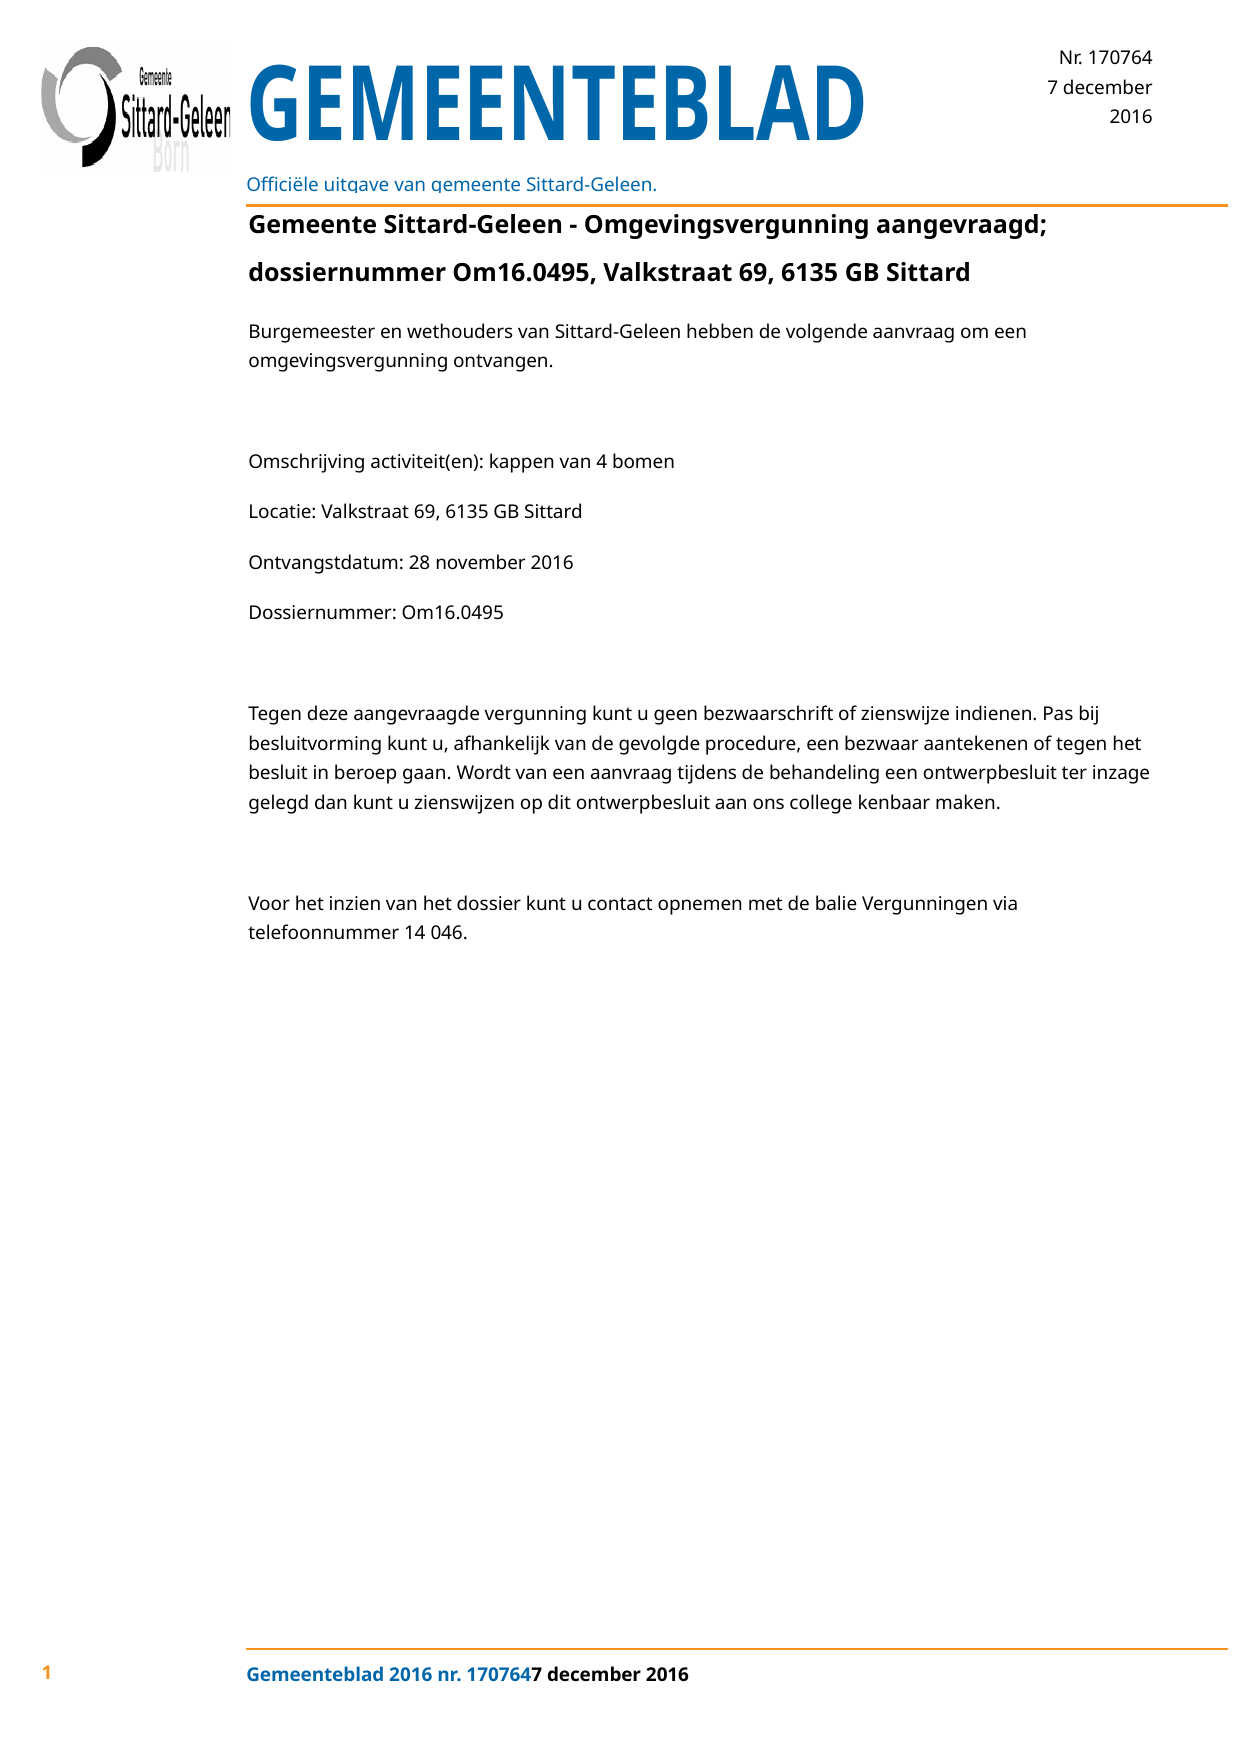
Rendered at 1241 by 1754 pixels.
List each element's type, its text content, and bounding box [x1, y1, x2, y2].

text Ontvangstdatum: 28 november 2016 [248, 549, 1152, 575]
text Omschrijving activiteit(en): kappen van 4 bomen [248, 448, 1152, 474]
picture [41, 47, 231, 172]
text Tegen deze aangevraagde vergunning kunt u geen bezwaarschrift of zienswijze indienen. Pas bij besluitvorming kunt u, afhankelijk van de gevolgde procedure, een bezwaar aantekenen of tegen het besluit in beroep gaan. Wordt van een aanvraag tijdens de behandeling een ontwerpbesluit ter inzage gelegd dan kunt u zienswijzen op dit ontwerpbesluit aan ons college kenbaar maken. [248, 700, 1152, 815]
text Dossiernummer: Om16.0495 [248, 599, 1152, 625]
text Voor het inzien van het dossier kunt u contact opnemen met de balie Vergunningen via telefoonnummer 14 046. [248, 890, 1152, 945]
text Gemeente Sittard-Geleen - Omgevingsvergunning aangevraagd; dossiernummer Om16.0495, Valkstraat 69, 6135 GB Sittard [248, 207, 1152, 288]
text Locatie: Valkstraat 69, 6135 GB Sittard [248, 499, 1152, 524]
text Burgemeester en wethouders van Sittard-Geleen hebben de volgende aanvraag om een omgevingsvergunning ontvangen. [248, 318, 1152, 373]
